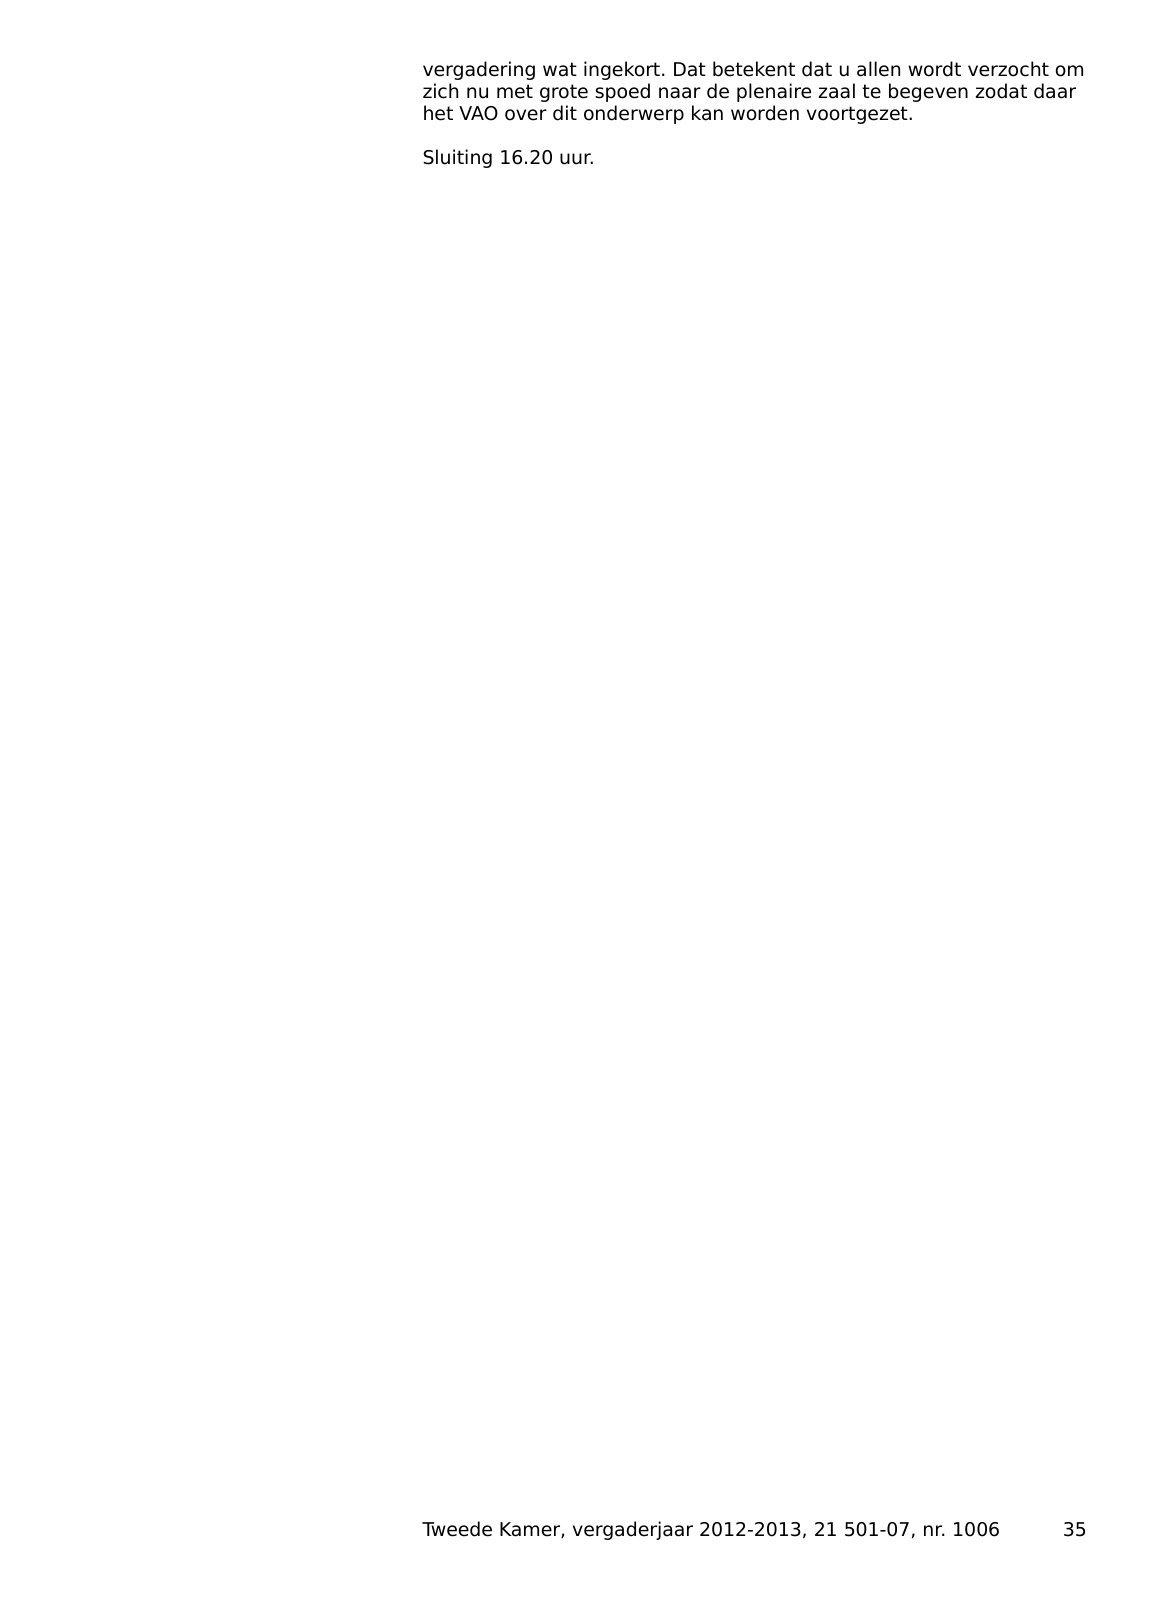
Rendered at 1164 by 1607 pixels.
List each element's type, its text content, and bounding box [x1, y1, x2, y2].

text Sluiting 16.20 uur. [422, 147, 1087, 169]
text vergadering wat ingekort. Dat betekent dat u allen wordt verzocht om zich nu met grote spoed naar de plenaire zaal te begeven zodat daar het VAO over dit onderwerp kan worden voortgezet. [422, 59, 1087, 125]
